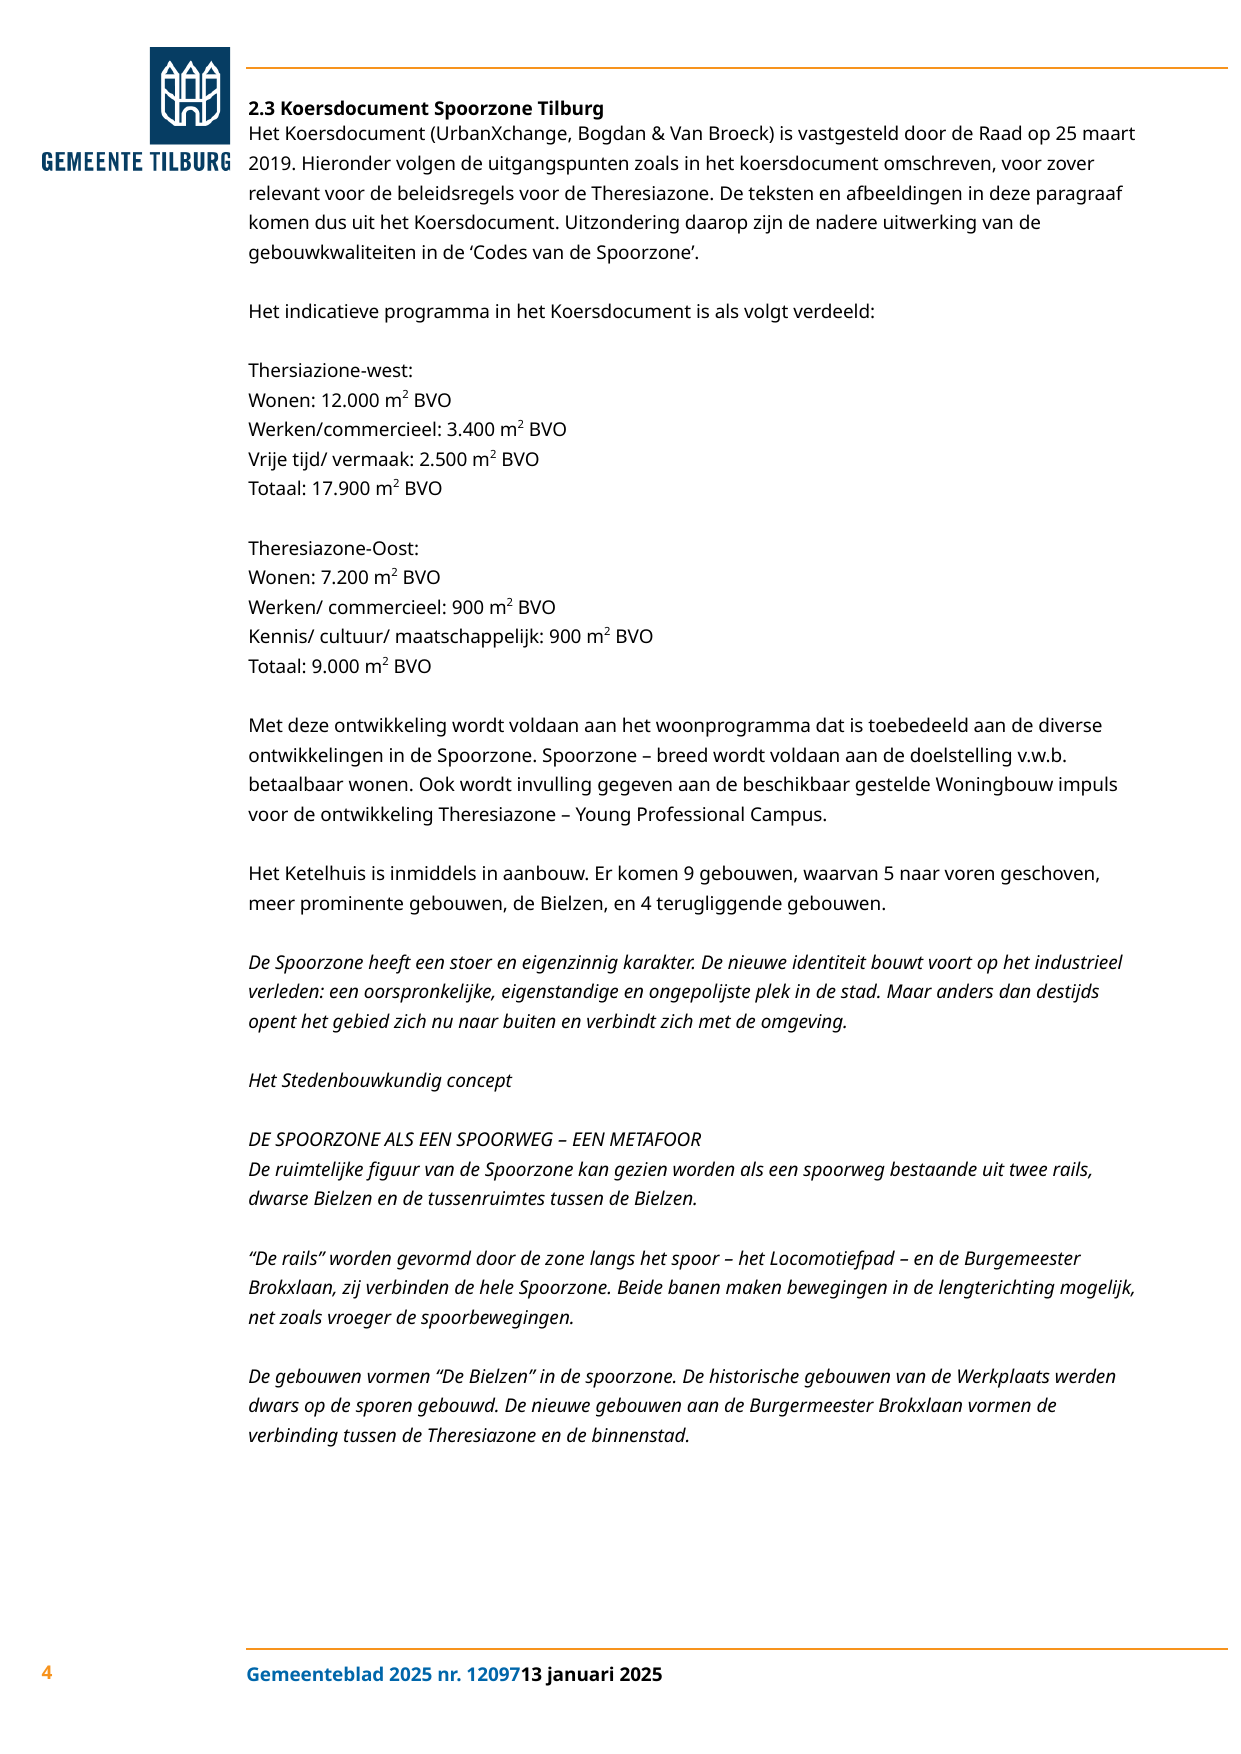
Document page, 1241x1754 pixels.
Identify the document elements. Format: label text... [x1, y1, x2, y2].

text Totaal: 9.000 m2 BVO [248, 653, 1152, 679]
text Werken/commercieel: 3.400 m2 BVO [248, 416, 1152, 442]
text Met deze ontwikkeling wordt voldaan aan het woonprogramma dat is toebedeeld aan de diverse ontwikkelingen in de Spoorzone. Spoorzone – breed wordt voldaan aan de doelstelling v.w.b. betaalbaar wonen. Ook wordt invulling gegeven aan de beschikbaar gestelde Woningbouw impuls voor de ontwikkeling Theresiazone – Young Professional Campus. [248, 712, 1152, 827]
text Wonen: 7.200 m2 BVO [248, 564, 1152, 590]
text Werken/ commercieel: 900 m2 BVO [248, 594, 1152, 619]
text Thersiazione-west: [248, 357, 1152, 383]
text Theresiazone-Oost: [248, 535, 1152, 560]
text De ruimtelijke figuur van de Spoorzone kan gezien worden als een spoorweg bestaande uit twee rails, dwarse Bielzen en de tussenruimtes tussen de Bielzen. [248, 1156, 1152, 1211]
text Totaal: 17.900 m2 BVO [248, 476, 1152, 501]
text “De rails” worden gevormd door de zone langs het spoor – het Locomotiefpad – en de Burgemeester Brokxlaan, zij verbinden de hele Spoorzone. Beide banen maken bewegingen in de lengterichting mogelijk, net zoals vroeger de spoorbewegingen. [248, 1245, 1152, 1329]
text Het Ketelhuis is inmiddels in aanbouw. Er komen 9 gebouwen, waarvan 5 naar voren geschoven, meer prominente gebouwen, de Bielzen, en 4 terugliggende gebouwen. [248, 860, 1152, 915]
text Het indicatieve programma in het Koersdocument is als volgt verdeeld: [248, 298, 1152, 324]
text De Spoorzone heeft een stoer en eigenzinnig karakter. De nieuwe identiteit bouwt voort op het industrieel verleden: een oorspronkelijke, eigenstandige en ongepolijste plek in de stad. Maar anders dan destijds opent het gebied zich nu naar buiten en verbindt zich met de omgeving. [248, 949, 1152, 1034]
picture [41, 47, 231, 172]
text Vrije tijd/ vermaak: 2.500 m2 BVO [248, 446, 1152, 472]
text Kennis/ cultuur/ maatschappelijk: 900 m2 BVO [248, 623, 1152, 649]
text 2.3 Koersdocument Spoorzone Tilburg [248, 95, 1152, 121]
text Wonen: 12.000 m2 BVO [248, 387, 1152, 412]
text Het Stedenbouwkundig concept [248, 1067, 1152, 1093]
text DE SPOORZONE ALS EEN SPOORWEG – EEN METAFOOR [248, 1126, 1152, 1152]
text Het Koersdocument (UrbanXchange, Bogdan & Van Broeck) is vastgesteld door de Raad op 25 maart 2019. Hieronder volgen de uitgangspunten zoals in het koersdocument omschreven, voor zover relevant voor de beleidsregels voor de Theresiazone. De teksten en afbeeldingen in deze paragraaf komen dus uit het Koersdocument. Uitzondering daarop zijn de nadere uitwerking van de gebouwkwaliteiten in de ‘Codes van de Spoorzone’. [248, 121, 1152, 264]
text De gebouwen vormen “De Bielzen” in de spoorzone. De historische gebouwen van de Werkplaats werden dwars op de sporen gebouwd. De nieuwe gebouwen aan de Burgermeester Brokxlaan vormen de verbinding tussen de Theresiazone en de binnenstad. [248, 1363, 1152, 1448]
